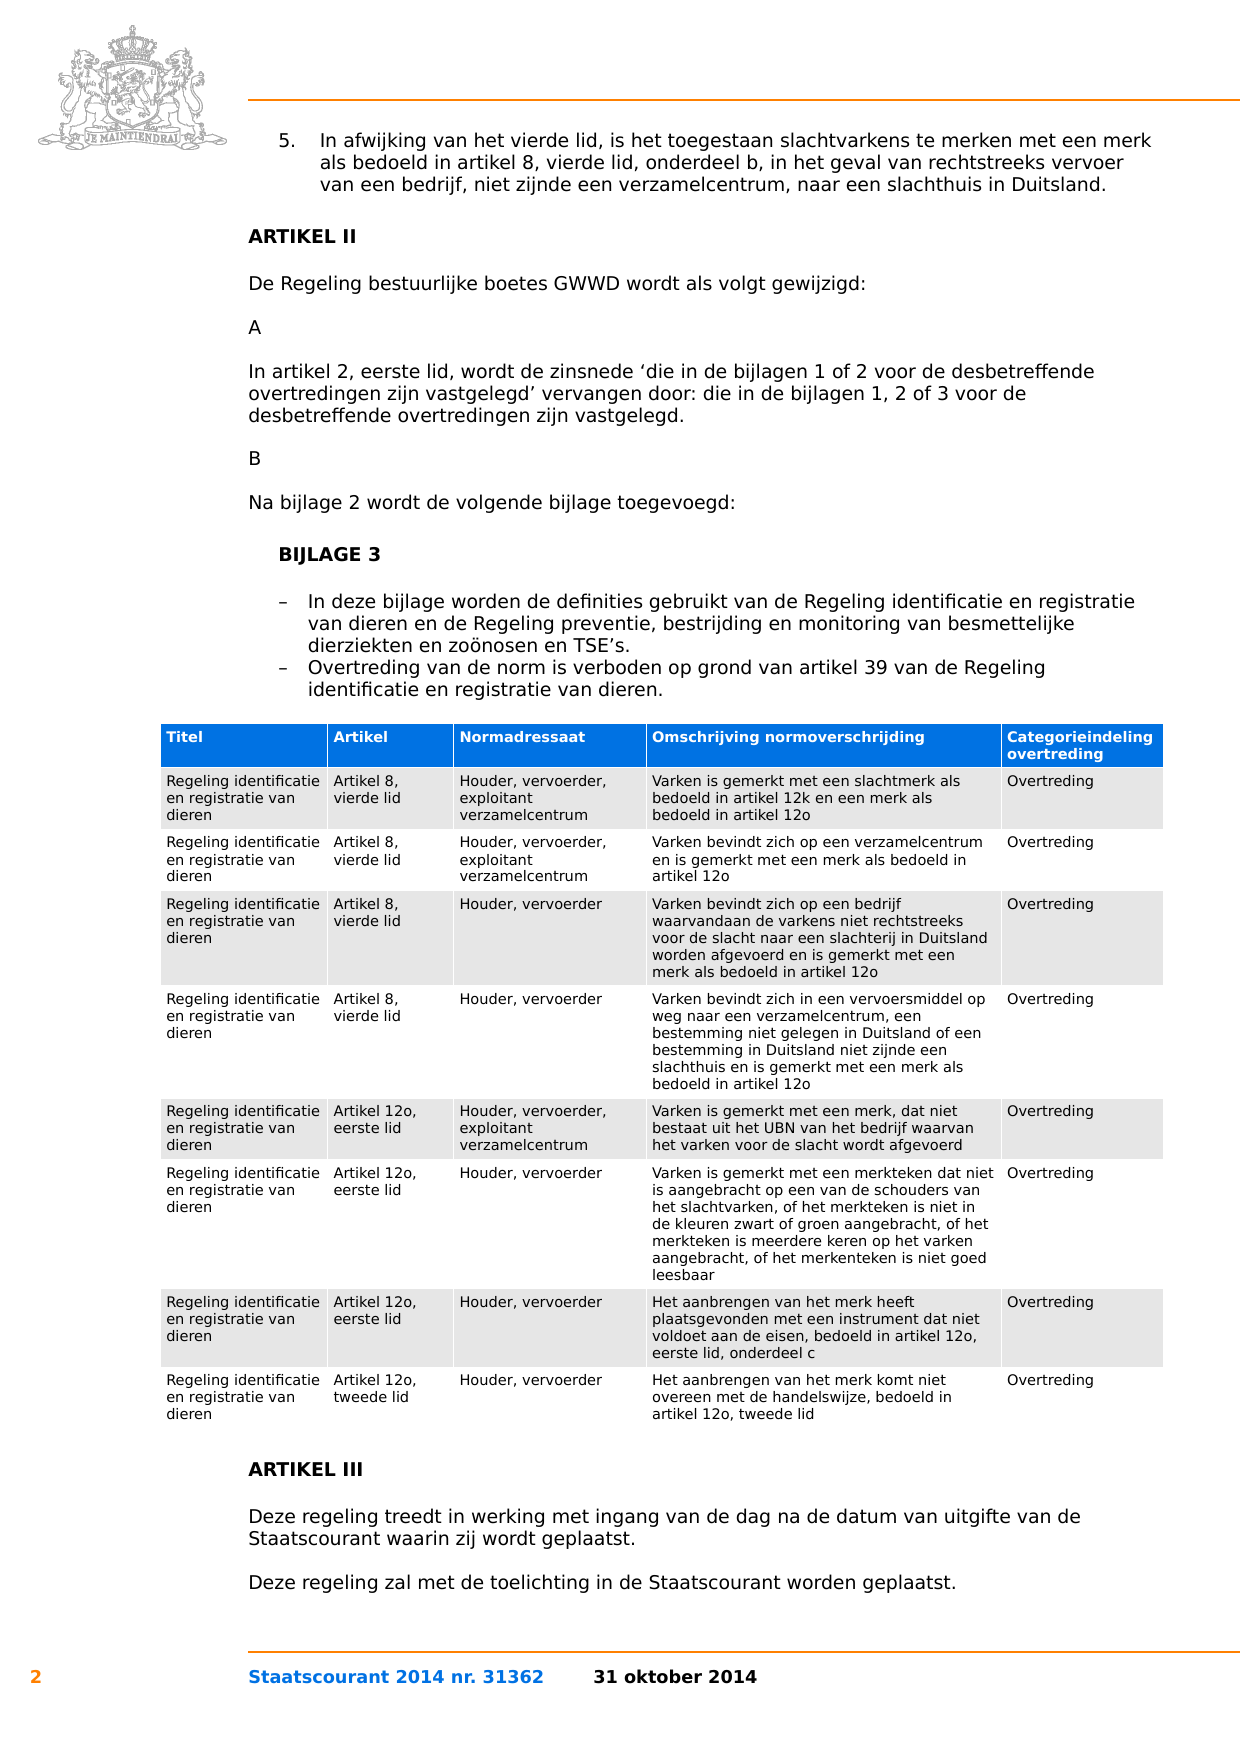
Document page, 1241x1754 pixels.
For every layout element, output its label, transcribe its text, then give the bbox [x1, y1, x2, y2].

table_cell Artikel 12o, tweede lid [328, 1368, 453, 1428]
table_cell Varken is gemerkt met een merkteken dat niet is aangebracht op een van de schouders van het slachtvarken, of het merkteken is niet in de kleuren zwart of groen aangebracht, of het merkteken is meerdere keren op het varken aangebracht, of het merkenteken is niet goed leesbaar [647, 1160, 1001, 1288]
subtitle ARTIKEL III [248, 1459, 1163, 1481]
table_cell Artikel 8, vierde lid [328, 891, 453, 985]
table_cell Het aanbrengen van het merk heeft plaatsgevonden met een instrument dat niet voldoet aan de eisen, bedoeld in artikel 12o, eerste lid, onderdeel c [647, 1289, 1001, 1367]
table_cell Overtreding [1002, 891, 1163, 985]
table_cell Overtreding [1002, 1289, 1163, 1367]
table_cell Artikel 8, vierde lid [328, 830, 453, 890]
text Deze regeling zal met de toelichting in de Staatscourant worden geplaatst. [248, 1572, 1163, 1594]
subtitle ARTIKEL II [248, 226, 1163, 248]
table_cell Overtreding [1002, 1099, 1163, 1159]
table_cell Varken bevindt zich in een vervoersmiddel op weg naar een verzamelcentrum, een bestemming niet gelegen in Duitsland of een bestemming in Duitsland niet zijnde een slachthuis en is gemerkt met een merk als bedoeld in artikel 12o [647, 986, 1001, 1098]
table_cell Varken is gemerkt met een merk, dat niet bestaat uit het UBN van het bedrijf waarvan het varken voor de slacht wordt afgevoerd [647, 1099, 1001, 1159]
table_cell Het aanbrengen van het merk komt niet overeen met de handelswijze, bedoeld in artikel 12o, tweede lid [647, 1368, 1001, 1428]
table_cell Varken bevindt zich op een bedrijf waarvandaan de varkens niet rechtstreeks voor de slacht naar een slachterij in Duitsland worden afgevoerd en is gemerkt met een merk als bedoeld in artikel 12o [647, 891, 1001, 985]
table_cell Artikel 8, vierde lid [328, 768, 453, 829]
table_cell Regeling identificatie en registratie van dieren [161, 1289, 327, 1367]
table_header Normadressaat [454, 724, 646, 767]
text B [248, 448, 1163, 470]
table_header Artikel [328, 724, 453, 767]
table_header Categorieindeling overtreding [1002, 724, 1163, 767]
table_cell Overtreding [1002, 986, 1163, 1098]
table_cell Artikel 12o, eerste lid [328, 1099, 453, 1159]
subtitle BIJLAGE 3 [278, 544, 1163, 566]
table_cell Regeling identificatie en registratie van dieren [161, 830, 327, 890]
table_header Omschrijving normoverschrijding [647, 724, 1001, 767]
text A [248, 317, 1163, 339]
table_cell Houder, vervoerder [454, 891, 646, 985]
text De Regeling bestuurlijke boetes GWWD wordt als volgt gewijzigd: [248, 273, 1163, 295]
table_cell Regeling identificatie en registratie van dieren [161, 986, 327, 1098]
table_cell Varken is gemerkt met een slachtmerk als bedoeld in artikel 12k en een merk als bedoeld in artikel 12o [647, 768, 1001, 829]
table_header Titel [161, 724, 327, 767]
table_cell Houder, vervoerder [454, 1160, 646, 1288]
table_cell Artikel 12o, eerste lid [328, 1160, 453, 1288]
table_cell Varken bevindt zich op een verzamelcentrum en is gemerkt met een merk als bedoeld in artikel 12o [647, 830, 1001, 890]
text – Overtreding van de norm is verboden op grond van artikel 39 van de Regeling identificatie en registratie van dieren. [278, 657, 1163, 701]
table_cell Houder, vervoerder, exploitant verzamelcentrum [454, 1099, 646, 1159]
text In artikel 2, eerste lid, wordt de zinsnede ‘die in de bijlagen 1 of 2 voor de desbetreffende overtredingen zijn vastgelegd’ vervangen door: die in de bijlagen 1, 2 of 3 voor de desbetreffende overtredingen zijn vastgelegd. [248, 361, 1163, 426]
table_cell Regeling identificatie en registratie van dieren [161, 891, 327, 985]
table_cell Regeling identificatie en registratie van dieren [161, 768, 327, 829]
table_cell Houder, vervoerder, exploitant verzamelcentrum [454, 830, 646, 890]
text – In deze bijlage worden de definities gebruikt van de Regeling identificatie en registratie van dieren en de Regeling preventie, bestrijding en monitoring van besmettelijke dierziekten en zoönosen en TSE’s. [278, 591, 1163, 657]
table_cell Artikel 12o, eerste lid [328, 1289, 453, 1367]
picture [38, 25, 227, 150]
text Na bijlage 2 wordt de volgende bijlage toegevoegd: [248, 492, 1163, 514]
table_cell Regeling identificatie en registratie van dieren [161, 1160, 327, 1288]
table_cell Overtreding [1002, 830, 1163, 890]
table_cell Overtreding [1002, 1160, 1163, 1288]
table_cell Overtreding [1002, 1368, 1163, 1428]
table_cell Overtreding [1002, 768, 1163, 829]
table_cell Houder, vervoerder [454, 986, 646, 1098]
table_cell Regeling identificatie en registratie van dieren [161, 1099, 327, 1159]
table_cell Houder, vervoerder [454, 1368, 646, 1428]
text 5. In afwijking van het vierde lid, is het toegestaan slachtvarkens te merken met een merk als bedoeld in artikel 8, vierde lid, onderdeel b, in het geval van rechtstreeks vervoer van een bedrijf, niet zijnde een verzamelcentrum, naar een slachthuis in Duitsland. [278, 130, 1163, 196]
table_cell Regeling identificatie en registratie van dieren [161, 1368, 327, 1428]
table_cell Houder, vervoerder, exploitant verzamelcentrum [454, 768, 646, 829]
table_cell Artikel 8, vierde lid [328, 986, 453, 1098]
table_cell Houder, vervoerder [454, 1289, 646, 1367]
text Deze regeling treedt in werking met ingang van de dag na de datum van uitgifte van de Staatscourant waarin zij wordt geplaatst. [248, 1506, 1163, 1550]
